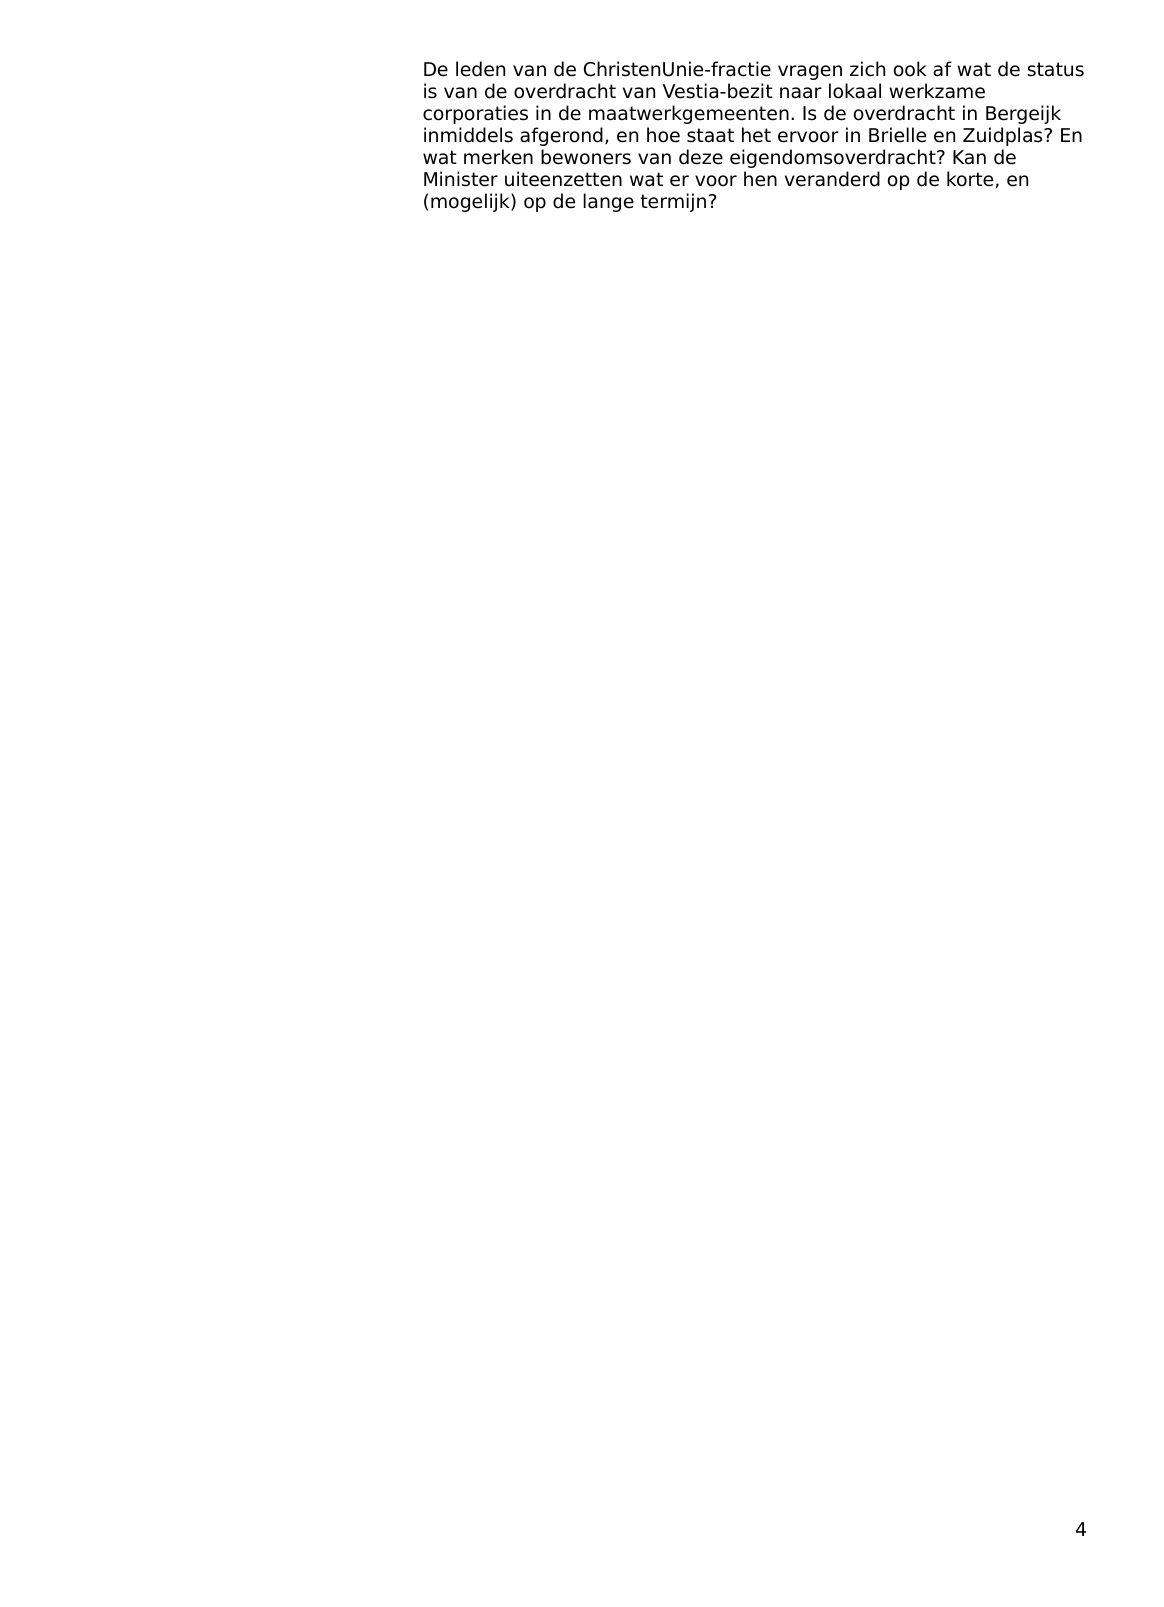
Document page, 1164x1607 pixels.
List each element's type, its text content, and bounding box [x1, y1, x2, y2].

text De leden van de ChristenUnie-fractie vragen zich ook af wat de status is van de overdracht van Vestia-bezit naar lokaal werkzame corporaties in de maatwerkgemeenten. Is de overdracht in Bergeijk inmiddels afgerond, en hoe staat het ervoor in Brielle en Zuidplas? En wat merken bewoners van deze eigendomsoverdracht? Kan de Minister uiteenzetten wat er voor hen veranderd op de korte, en (mogelijk) op de lange termijn? [422, 59, 1087, 213]
